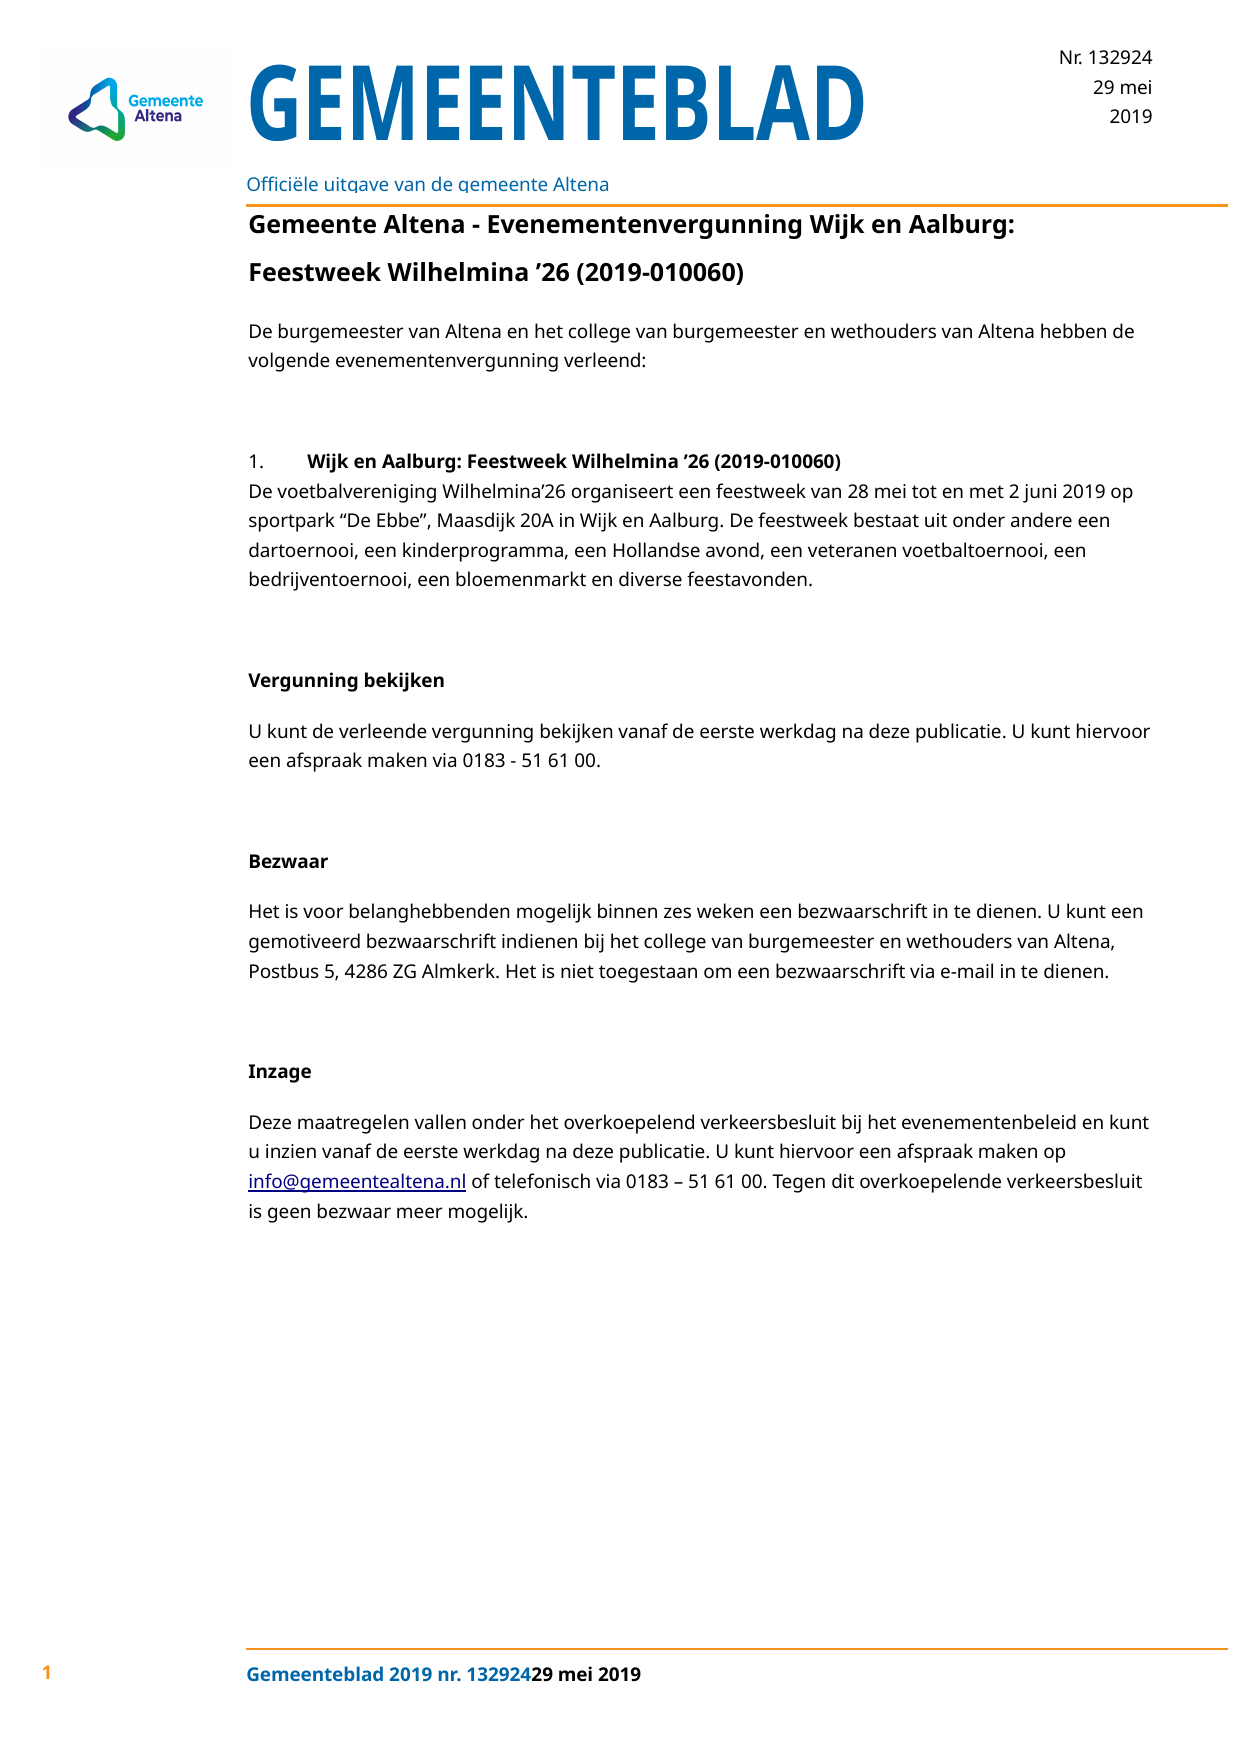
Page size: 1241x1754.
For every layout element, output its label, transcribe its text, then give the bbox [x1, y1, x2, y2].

text U kunt de verleende vergunning bekijken vanaf de eerste werkdag na deze publicatie. U kunt hiervoor een afspraak maken via 0183 - 51 61 00. [248, 718, 1152, 773]
list Wijk en Aalburg: Feestweek Wilhelmina ’26 (2019-010060) [248, 448, 1152, 474]
text Deze maatregelen vallen onder het overkoepelend verkeersbesluit bij het evenementenbeleid en kunt u inzien vanaf de eerste werkdag na deze publicatie. U kunt hiervoor een afspraak maken op info@gemeentealtena.nl of telefonisch via 0183 – 51 61 00. Tegen dit overkoepelende verkeersbesluit is geen bezwaar meer mogelijk. [248, 1109, 1152, 1224]
text Vergunning bekijken [248, 667, 1152, 693]
picture [41, 47, 231, 172]
text Het is voor belanghebbenden mogelijk binnen zes weken een bezwaarschrift in te dienen. U kunt een gemotiveerd bezwaarschrift indienen bij het college van burgemeester en wethouders van Altena, Postbus 5, 4286 ZG Almkerk. Het is niet toegestaan om een bezwaarschrift via e-mail in te dienen. [248, 899, 1152, 984]
text Bezwaar [248, 848, 1152, 874]
text Inzage [248, 1059, 1152, 1084]
text Gemeente Altena - Evenementenvergunning Wijk en Aalburg: Feestweek Wilhelmina ’26 (2019-010060) [248, 207, 1152, 288]
text De burgemeester van Altena en het college van burgemeester en wethouders van Altena hebben de volgende evenementenvergunning verleend: [248, 318, 1152, 373]
text De voetbalvereniging Wilhelmina’26 organiseert een feestweek van 28 mei tot en met 2 juni 2019 op sportpark “De Ebbe”, Maasdijk 20A in Wijk en Aalburg. De feestweek bestaat uit onder andere een dartoernooi, een kinderprogramma, een Hollandse avond, een veteranen voetbaltoernooi, een bedrijventoernooi, een bloemenmarkt en diverse feestavonden. [248, 478, 1152, 592]
